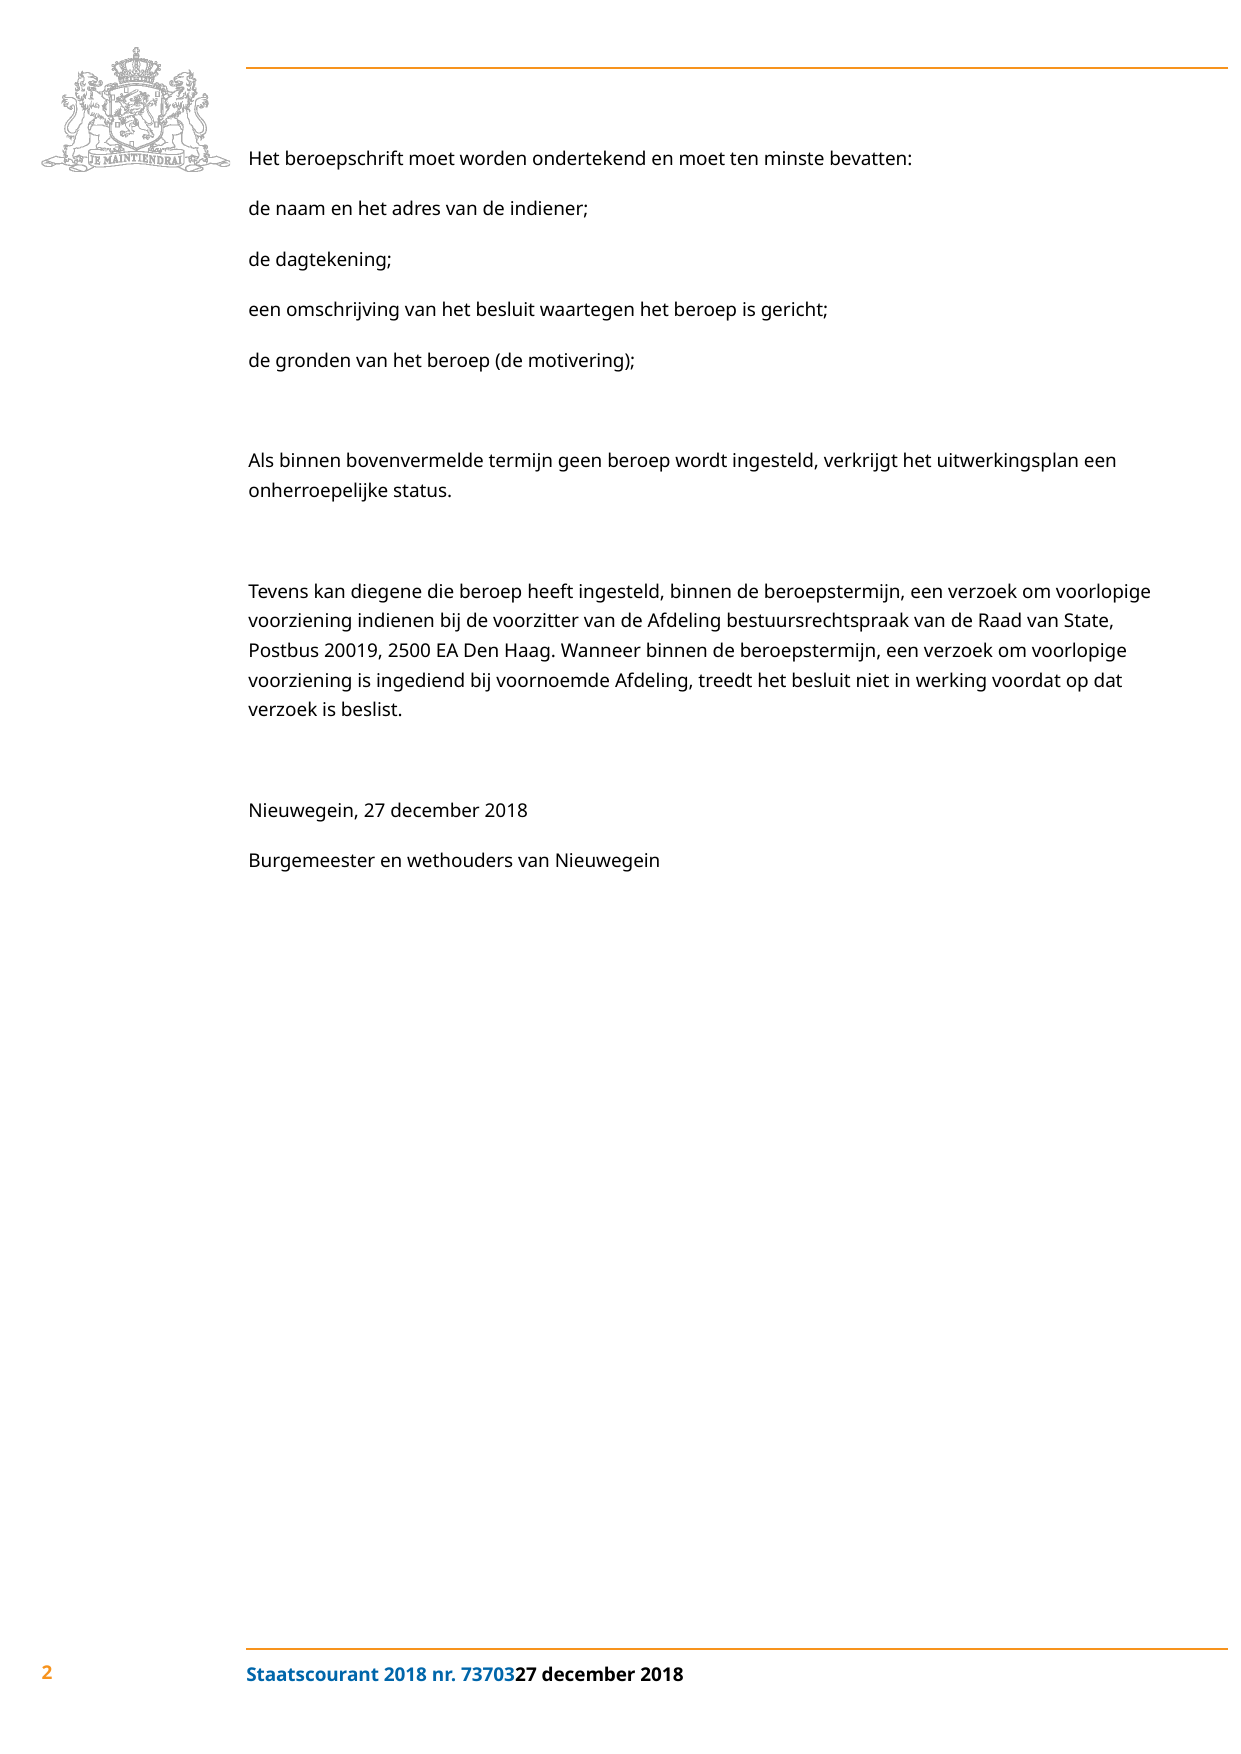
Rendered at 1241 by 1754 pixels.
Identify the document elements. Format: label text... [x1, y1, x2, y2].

text de gronden van het beroep (de motivering); [248, 347, 1152, 373]
text de dagtekening; [248, 246, 1152, 272]
text Het beroepschrift moet worden ondertekend en moet ten minste bevatten: [248, 145, 1152, 171]
text Tevens kan diegene die beroep heeft ingesteld, binnen de beroepstermijn, een verzoek om voorlopige voorziening indienen bij de voorzitter van de Afdeling bestuursrechtspraak van de Raad van State, Postbus 20019, 2500 EA Den Haag. Wanneer binnen de beroepstermijn, een verzoek om voorlopige voorziening is ingediend bij voornoemde Afdeling, treedt het besluit niet in werking voordat op dat verzoek is beslist. [248, 578, 1152, 722]
picture [41, 47, 231, 172]
text de naam en het adres van de indiener; [248, 196, 1152, 221]
text Burgemeester en wethouders van Nieuwegein [248, 848, 1152, 873]
text Nieuwegein, 27 december 2018 [248, 797, 1152, 823]
text een omschrijving van het besluit waartegen het beroep is gericht; [248, 296, 1152, 322]
text Als binnen bovenvermelde termijn geen beroep wordt ingesteld, verkrijgt het uitwerkingsplan een onherroepelijke status. [248, 448, 1152, 503]
